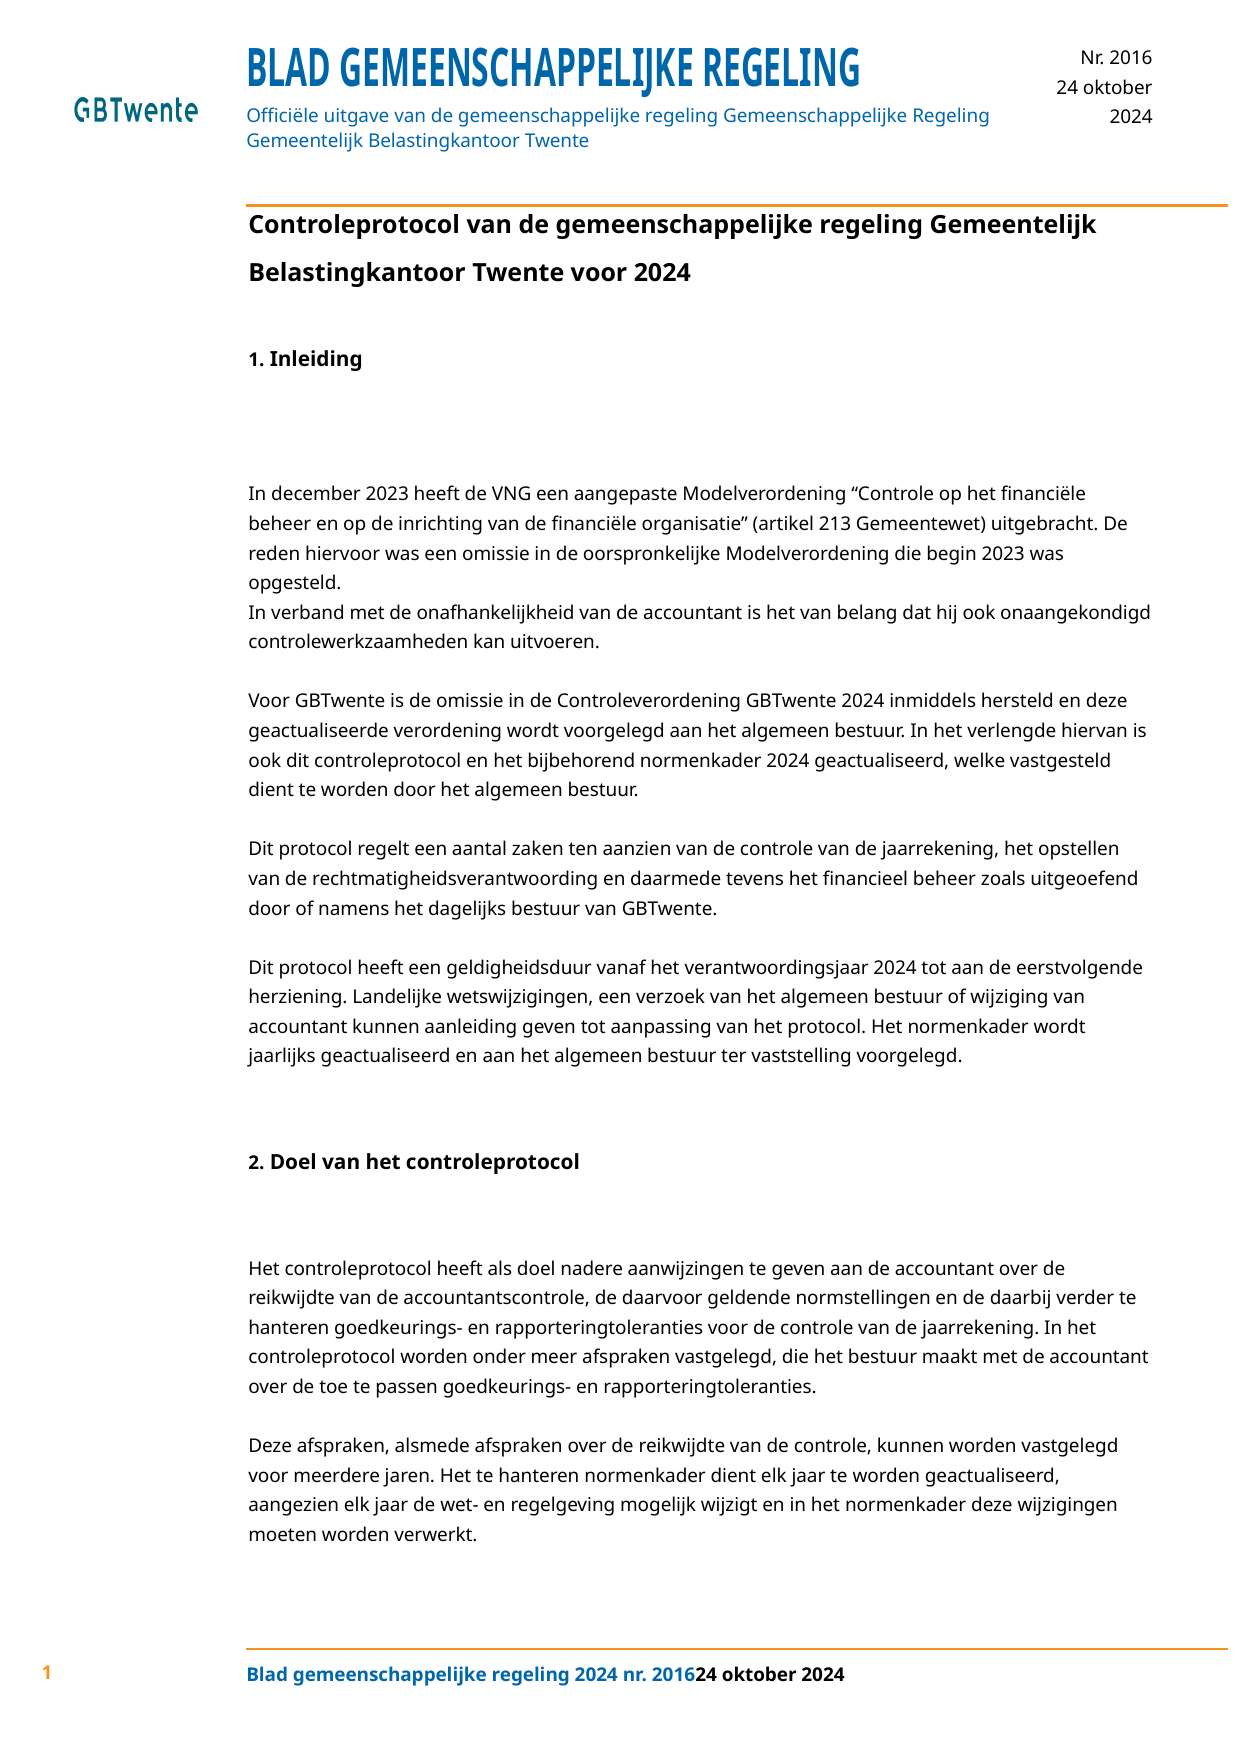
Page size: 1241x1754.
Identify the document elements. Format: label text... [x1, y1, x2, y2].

text Controleprotocol van de gemeenschappelijke regeling Gemeentelijk Belastingkantoor Twente voor 2024 [248, 207, 1152, 288]
text Deze afspraken, alsmede afspraken over de reikwijdte van de controle, kunnen worden vastgelegd voor meerdere jaren. Het te hanteren normenkader dient elk jaar te worden geactualiseerd, aangezien elk jaar de wet- en regelgeving mogelijk wijzigt en in het normenkader deze wijzigingen moeten worden verwerkt. [248, 1432, 1152, 1547]
text In verband met de onafhankelijkheid van de accountant is het van belang dat hij ook onaangekondigd controlewerkzaamheden kan uitvoeren. [248, 599, 1152, 654]
text 1. Inleiding [248, 344, 1152, 372]
text Dit protocol heeft een geldigheidsduur vanaf het verantwoordingsjaar 2024 tot aan de eerstvolgende herziening. Landelijke wetswijzigingen, een verzoek van het algemeen bestuur of wijziging van accountant kunnen aanleiding geven tot aanpassing van het protocol. Het normenkader wordt jaarlijks geactualiseerd en aan het algemeen bestuur ter vaststelling voorgelegd. [248, 954, 1152, 1068]
text 2. Doel van het controleprotocol [248, 1147, 1152, 1176]
picture [41, 47, 231, 172]
text Het controleprotocol heeft als doel nadere aanwijzingen te geven aan de accountant over de reikwijdte van de accountantscontrole, de daarvoor geldende normstellingen en de daarbij verder te hanteren goedkeurings- en rapporteringtoleranties voor de controle van de jaarrekening. In het controleprotocol worden onder meer afspraken vastgelegd, die het bestuur maakt met de accountant over de toe te passen goedkeurings- en rapporteringtoleranties. [248, 1255, 1152, 1399]
text In december 2023 heeft de VNG een aangepaste Modelverordening “Controle op het financiële beheer en op de inrichting van de financiële organisatie” (artikel 213 Gemeentewet) uitgebracht. De reden hiervoor was een omissie in de oorspronkelijke Modelverordening die begin 2023 was opgesteld. [248, 481, 1152, 595]
text Voor GBTwente is de omissie in de Controleverordening GBTwente 2024 inmiddels hersteld en deze geactualiseerde verordening wordt voorgelegd aan het algemeen bestuur. In het verlengde hiervan is ook dit controleprotocol en het bijbehorend normenkader 2024 geactualiseerd, welke vastgesteld dient te worden door het algemeen bestuur. [248, 688, 1152, 802]
text Dit protocol regelt een aantal zaken ten aanzien van de controle van de jaarrekening, het opstellen van de rechtmatigheidsverantwoording en daarmede tevens het financieel beheer zoals uitgeoefend door of namens het dagelijks bestuur van GBTwente. [248, 836, 1152, 920]
